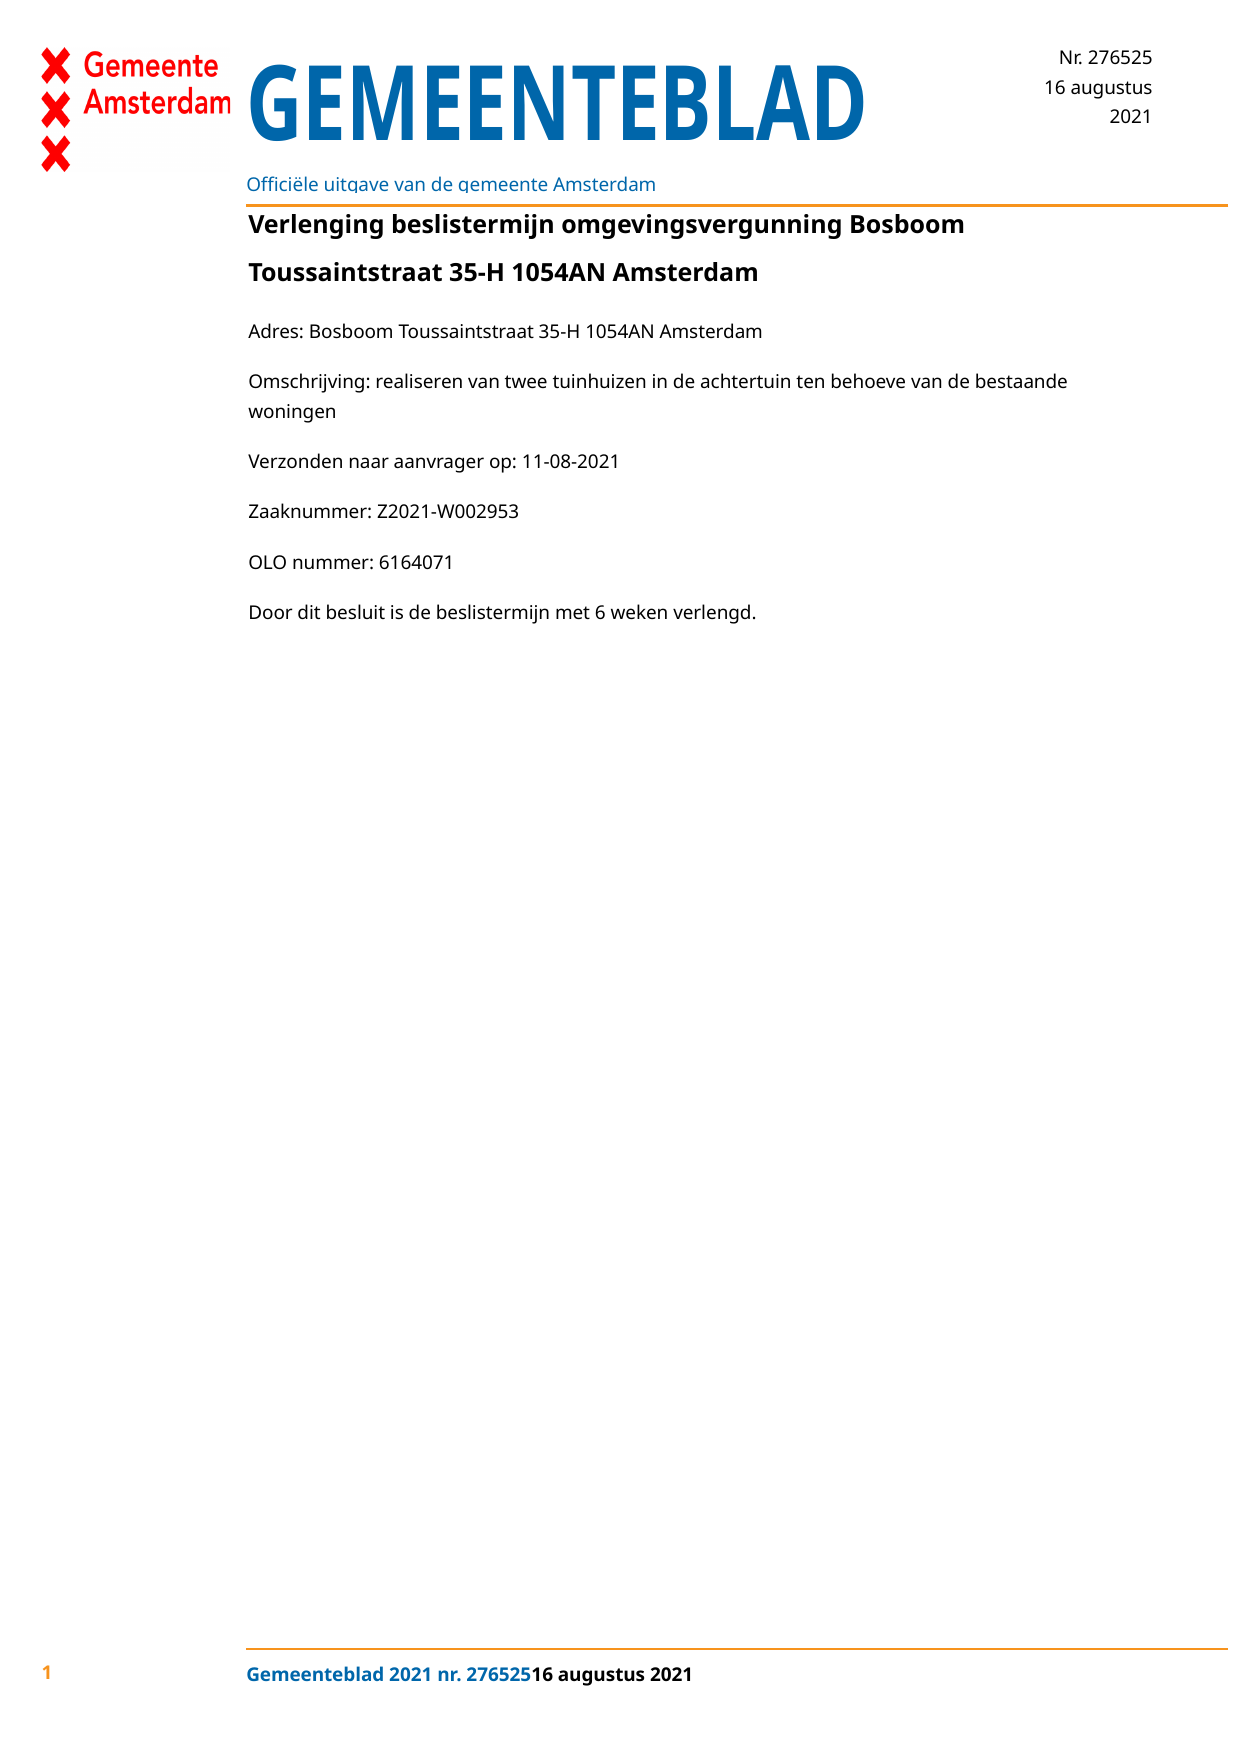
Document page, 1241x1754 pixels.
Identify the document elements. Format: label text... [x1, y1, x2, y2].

text Verzonden naar aanvrager op: 11-08-2021 [248, 448, 1152, 474]
picture [41, 47, 231, 172]
text Verlenging beslistermijn omgevingsvergunning Bosboom Toussaintstraat 35-H 1054AN Amsterdam [248, 207, 1152, 288]
text Omschrijving: realiseren van twee tuinhuizen in de achtertuin ten behoeve van de bestaande woningen [248, 368, 1152, 424]
text Adres: Bosboom Toussaintstraat 35-H 1054AN Amsterdam [248, 318, 1152, 344]
text Door dit besluit is de beslistermijn met 6 weken verlengd. [248, 599, 1152, 625]
text Zaaknummer: Z2021-W002953 [248, 499, 1152, 524]
text OLO nummer: 6164071 [248, 549, 1152, 575]
